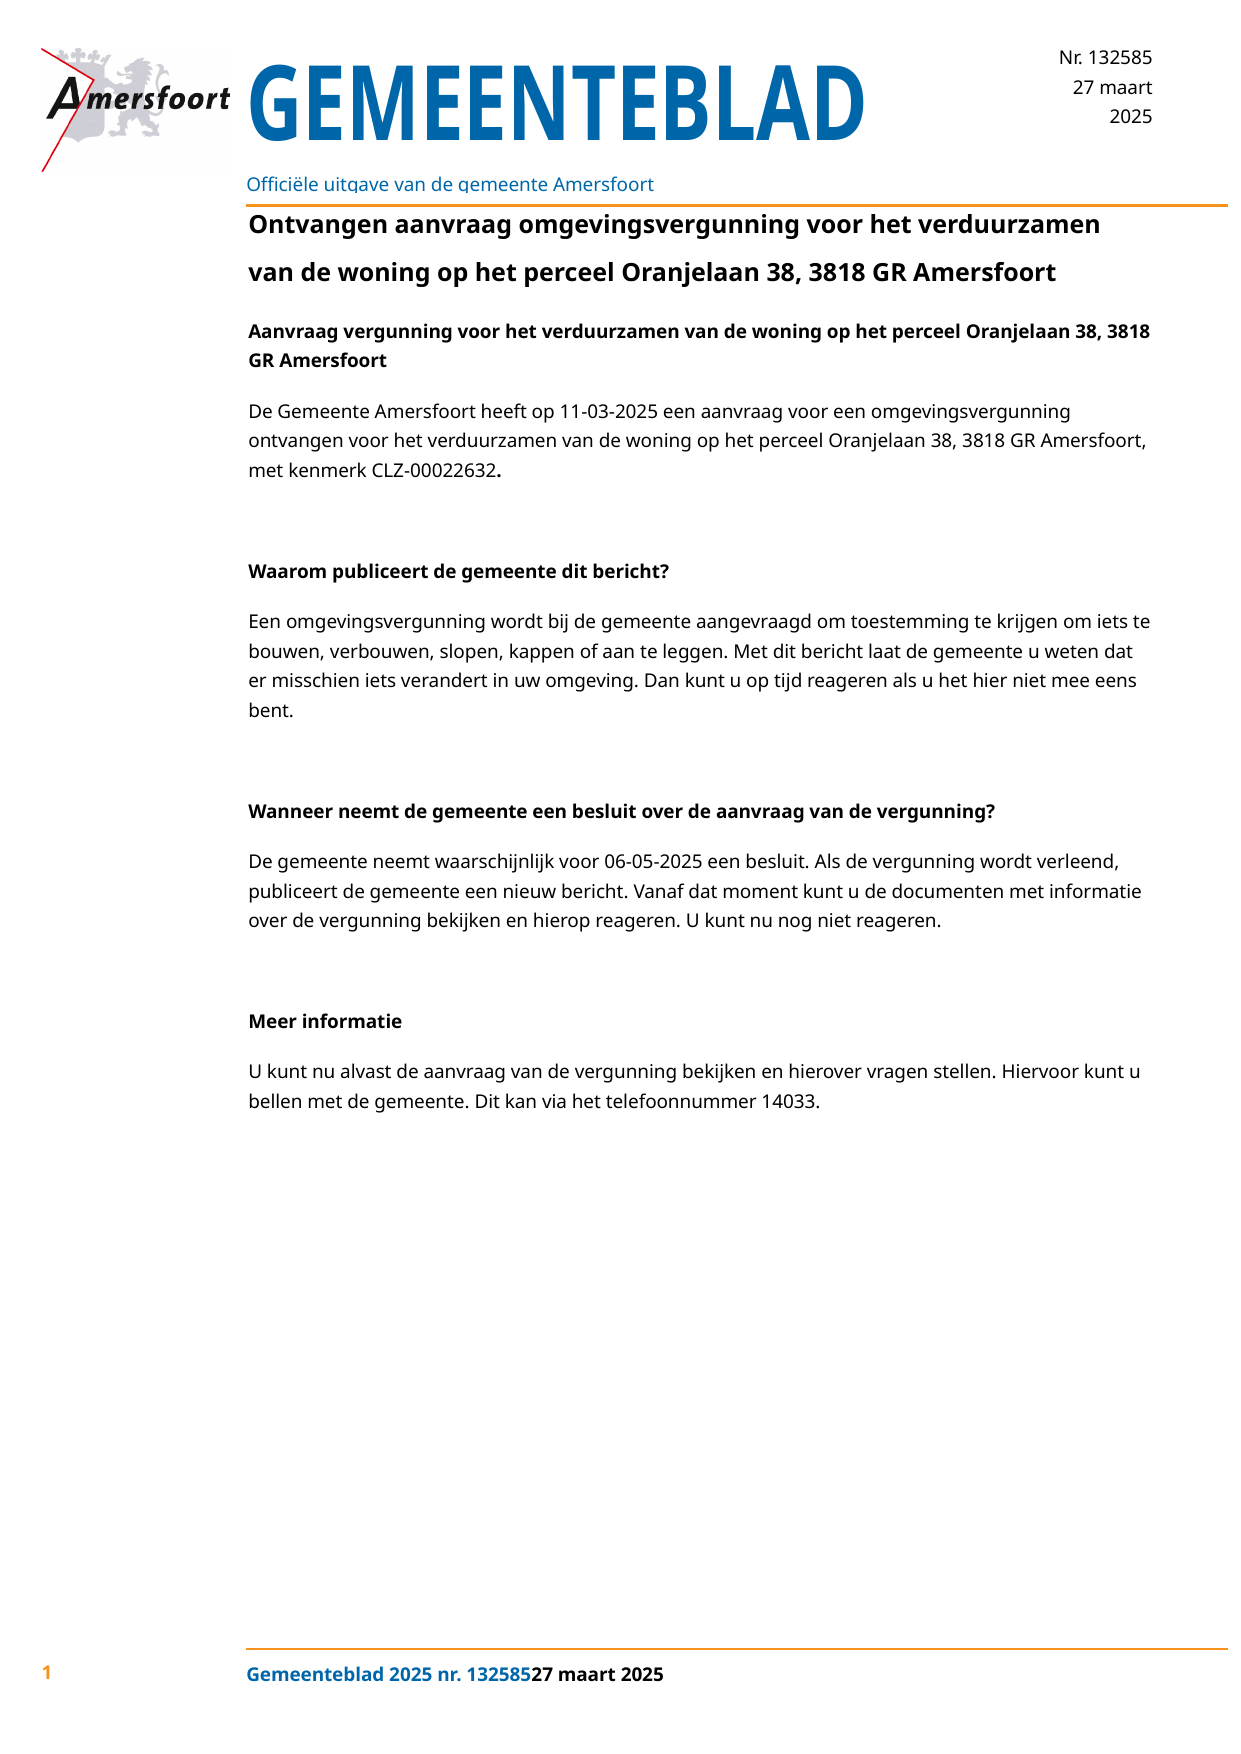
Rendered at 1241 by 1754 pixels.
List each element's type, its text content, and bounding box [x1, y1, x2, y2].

text Een omgevingsvergunning wordt bij de gemeente aangevraagd om toestemming te krijgen om iets te bouwen, verbouwen, slopen, kappen of aan te leggen. Met dit bericht laat de gemeente u weten dat er misschien iets verandert in uw omgeving. Dan kunt u op tijd reageren als u het hier niet mee eens bent. [248, 608, 1152, 723]
picture [41, 47, 231, 172]
text Meer informatie [248, 1008, 1152, 1034]
text De gemeente neemt waarschijnlijk voor 06-05-2025 een besluit. Als de vergunning wordt verleend, publiceert de gemeente een nieuw bericht. Vanaf dat moment kunt u de documenten met informatie over de vergunning bekijken en hierop reageren. U kunt nu nog niet reageren. [248, 848, 1152, 933]
text U kunt nu alvast de aanvraag van de vergunning bekijken en hierover vragen stellen. Hiervoor kunt u bellen met de gemeente. Dit kan via het telefoonnummer 14033. [248, 1059, 1152, 1114]
text Wanneer neemt de gemeente een besluit over de aanvraag van de vergunning? [248, 798, 1152, 824]
text De Gemeente Amersfoort heeft op 11-03-2025 een aanvraag voor een omgevingsvergunning ontvangen voor het verduurzamen van de woning op het perceel Oranjelaan 38, 3818 GR Amersfoort, met kenmerk CLZ-00022632. [248, 398, 1152, 483]
text Ontvangen aanvraag omgevingsvergunning voor het verduurzamen van de woning op het perceel Oranjelaan 38, 3818 GR Amersfoort [248, 207, 1152, 288]
text Waarom publiceert de gemeente dit bericht? [248, 558, 1152, 584]
text Aanvraag vergunning voor het verduurzamen van de woning op het perceel Oranjelaan 38, 3818 GR Amersfoort [248, 318, 1152, 373]
